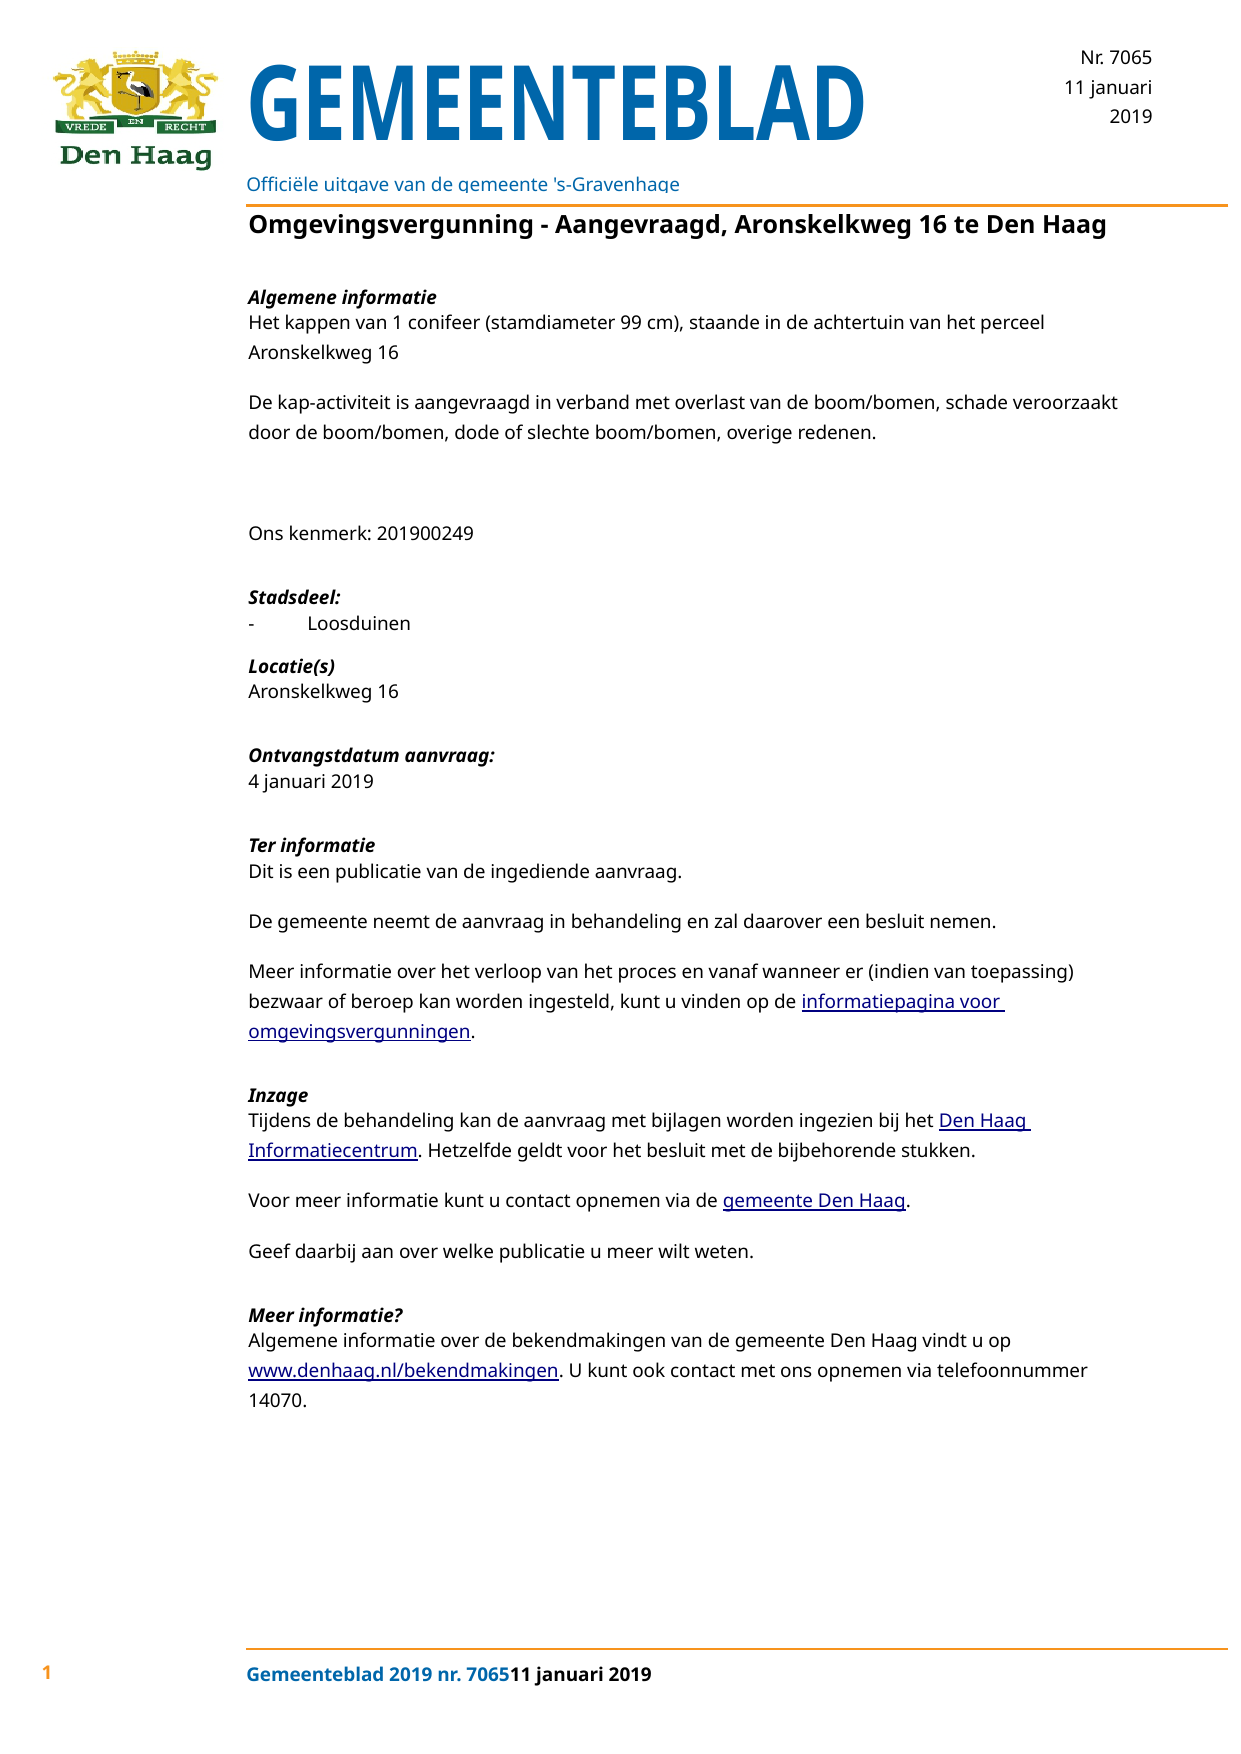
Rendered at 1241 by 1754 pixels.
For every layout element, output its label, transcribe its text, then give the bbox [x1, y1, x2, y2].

text Dit is een publicatie van de ingediende aanvraag. [248, 858, 1152, 884]
text Het kappen van 1 conifeer (stamdiameter 99 cm), staande in de achtertuin van het perceel Aronskelkweg 16 [248, 309, 1152, 365]
text Stadsdeel: [248, 584, 1152, 610]
text Locatie(s) [248, 653, 1152, 678]
text Omgevingsvergunning - Aangevraagd, Aronskelkweg 16 te Den Haag [248, 207, 1152, 241]
text Ontvangstdatum aanvraag: [248, 742, 1152, 768]
text Ons kenmerk: 201900249 [248, 520, 1152, 546]
list Loosduinen [248, 610, 1152, 635]
text Tijdens de behandeling kan de aanvraag met bijlagen worden ingezien bij het Den Haag Informatiecentrum. Hetzelfde geldt voor het besluit met de bijbehorende stukken. [248, 1108, 1152, 1163]
text 4 januari 2019 [248, 768, 1152, 794]
text De kap-activiteit is aangevraagd in verband met overlast van de boom/bomen, schade veroorzaakt door de boom/bomen, dode of slechte boom/bomen, overige redenen. [248, 389, 1152, 445]
text Meer informatie? [248, 1302, 1152, 1328]
text Algemene informatie [248, 284, 1152, 309]
text Voor meer informatie kunt u contact opnemen via de gemeente Den Haag. [248, 1188, 1152, 1213]
text Ter informatie [248, 832, 1152, 858]
picture [41, 47, 231, 172]
text Geef daarbij aan over welke publicatie u meer wilt weten. [248, 1238, 1152, 1264]
text Aronskelkweg 16 [248, 678, 1152, 704]
text Algemene informatie over de bekendmakingen van de gemeente Den Haag vindt u op www.denhaag.nl/bekendmakingen. U kunt ook contact met ons opnemen via telefoonnummer 14070. [248, 1328, 1152, 1413]
text De gemeente neemt de aanvraag in behandeling en zal daarover een besluit nemen. [248, 908, 1152, 934]
text Meer informatie over het verloop van het proces en vanaf wanneer er (indien van toepassing) bezwaar of beroep kan worden ingesteld, kunt u vinden op de informatiepagina voor omgevingsvergunningen. [248, 959, 1152, 1044]
text Inzage [248, 1082, 1152, 1108]
